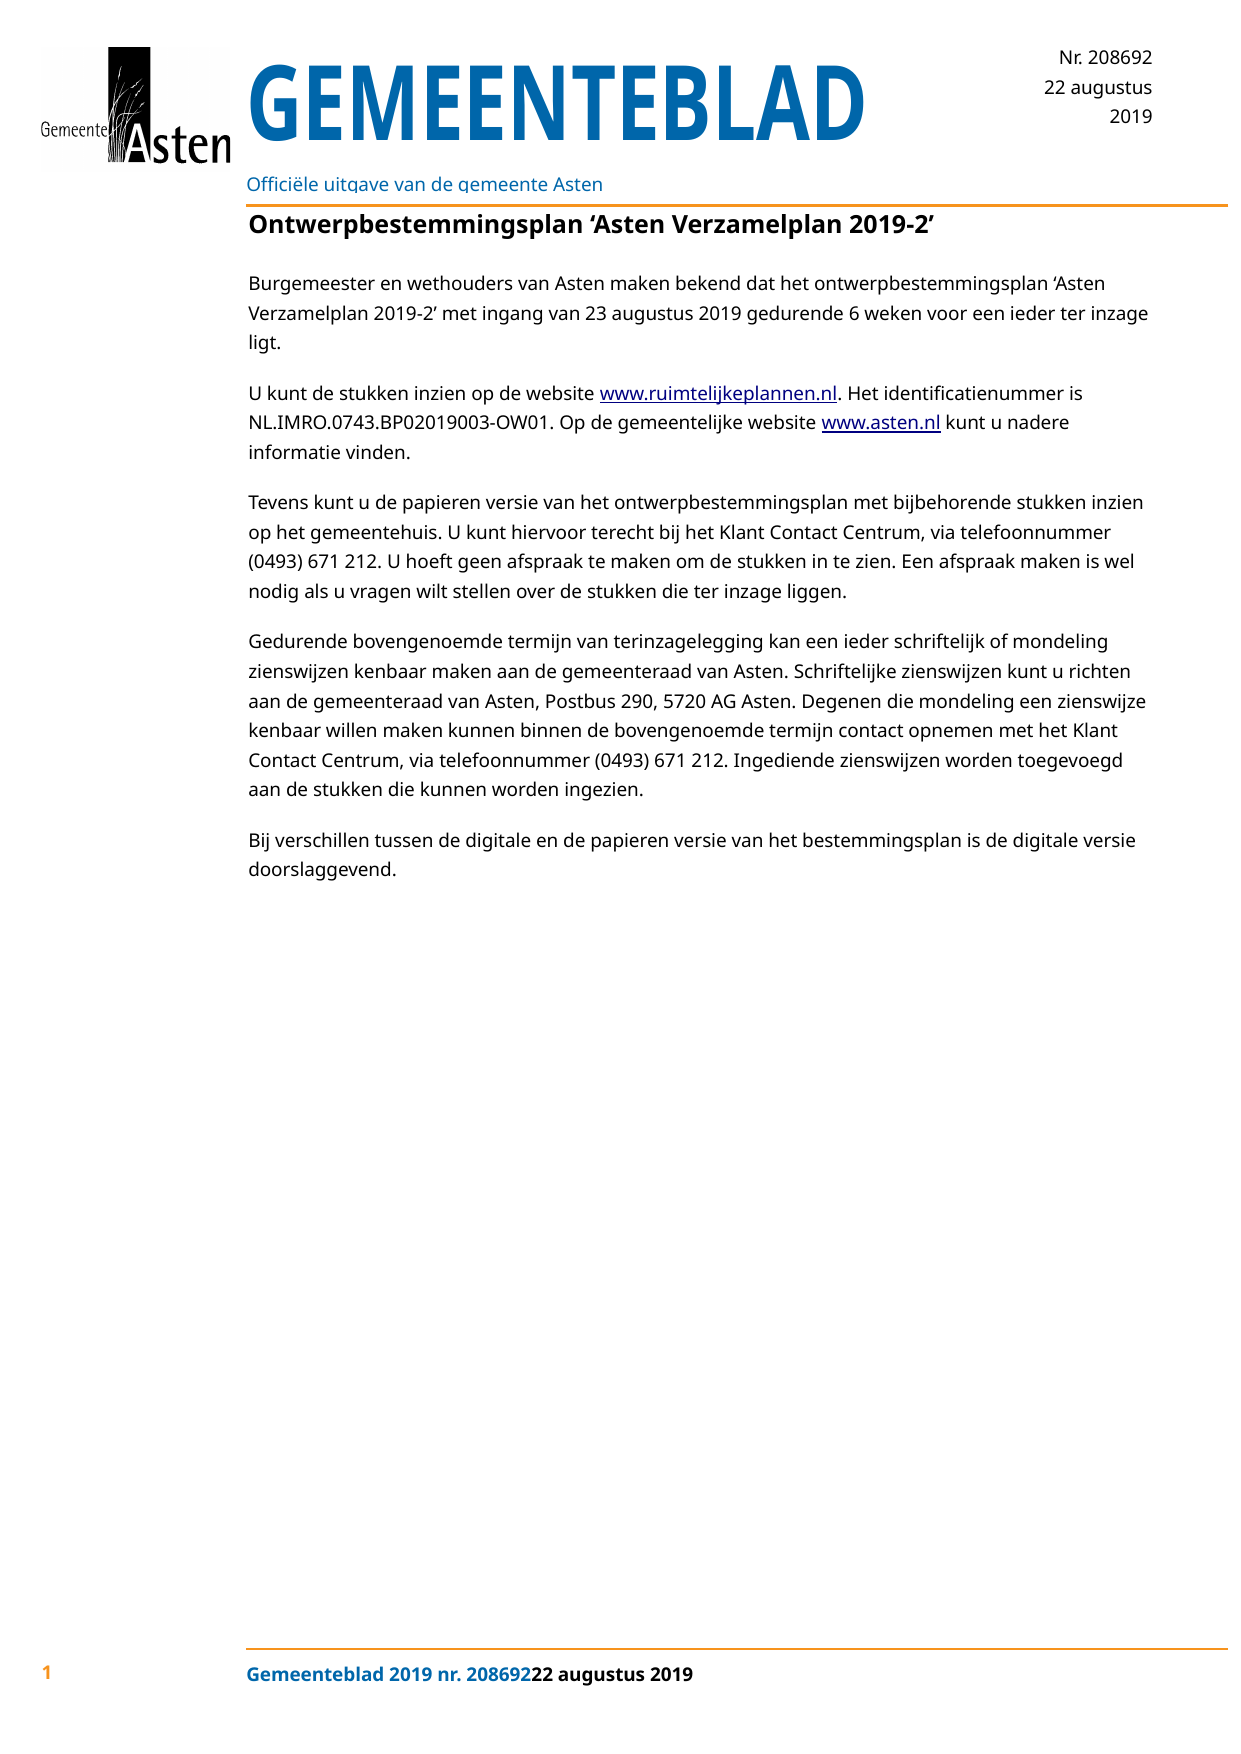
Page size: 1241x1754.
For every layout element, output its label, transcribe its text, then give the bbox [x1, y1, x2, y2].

text Burgemeester en wethouders van Asten maken bekend dat het ontwerpbestemmingsplan ‘Asten Verzamelplan 2019-2’ met ingang van 23 augustus 2019 gedurende 6 weken voor een ieder ter inzage ligt. [248, 270, 1152, 355]
text Gedurende bovengenoemde termijn van terinzagelegging kan een ieder schriftelijk of mondeling zienswijzen kenbaar maken aan de gemeenteraad van Asten. Schriftelijke zienswijzen kunt u richten aan de gemeenteraad van Asten, Postbus 290, 5720 AG Asten. Degenen die mondeling een zienswijze kenbaar willen maken kunnen binnen de bovengenoemde termijn contact opnemen met het Klant Contact Centrum, via telefoonnummer (0493) 671 212. Ingediende zienswijzen worden toegevoegd aan de stukken die kunnen worden ingezien. [248, 629, 1152, 802]
text Bij verschillen tussen de digitale en de papieren versie van het bestemmingsplan is de digitale versie doorslaggevend. [248, 827, 1152, 882]
text Ontwerpbestemmingsplan ‘Asten Verzamelplan 2019-2’ [248, 207, 1152, 241]
picture [41, 47, 231, 172]
text Tevens kunt u de papieren versie van het ontwerpbestemmingsplan met bijbehorende stukken inzien op het gemeentehuis. U kunt hiervoor terecht bij het Klant Contact Centrum, via telefoonnummer (0493) 671 212. U hoeft geen afspraak te maken om de stukken in te zien. Een afspraak maken is wel nodig als u vragen wilt stellen over de stukken die ter inzage liggen. [248, 489, 1152, 604]
text U kunt de stukken inzien op de website www.ruimtelijkeplannen.nl. Het identificatienummer is NL.IMRO.0743.BP02019003-OW01. Op de gemeentelijke website www.asten.nl kunt u nadere informatie vinden. [248, 380, 1152, 465]
